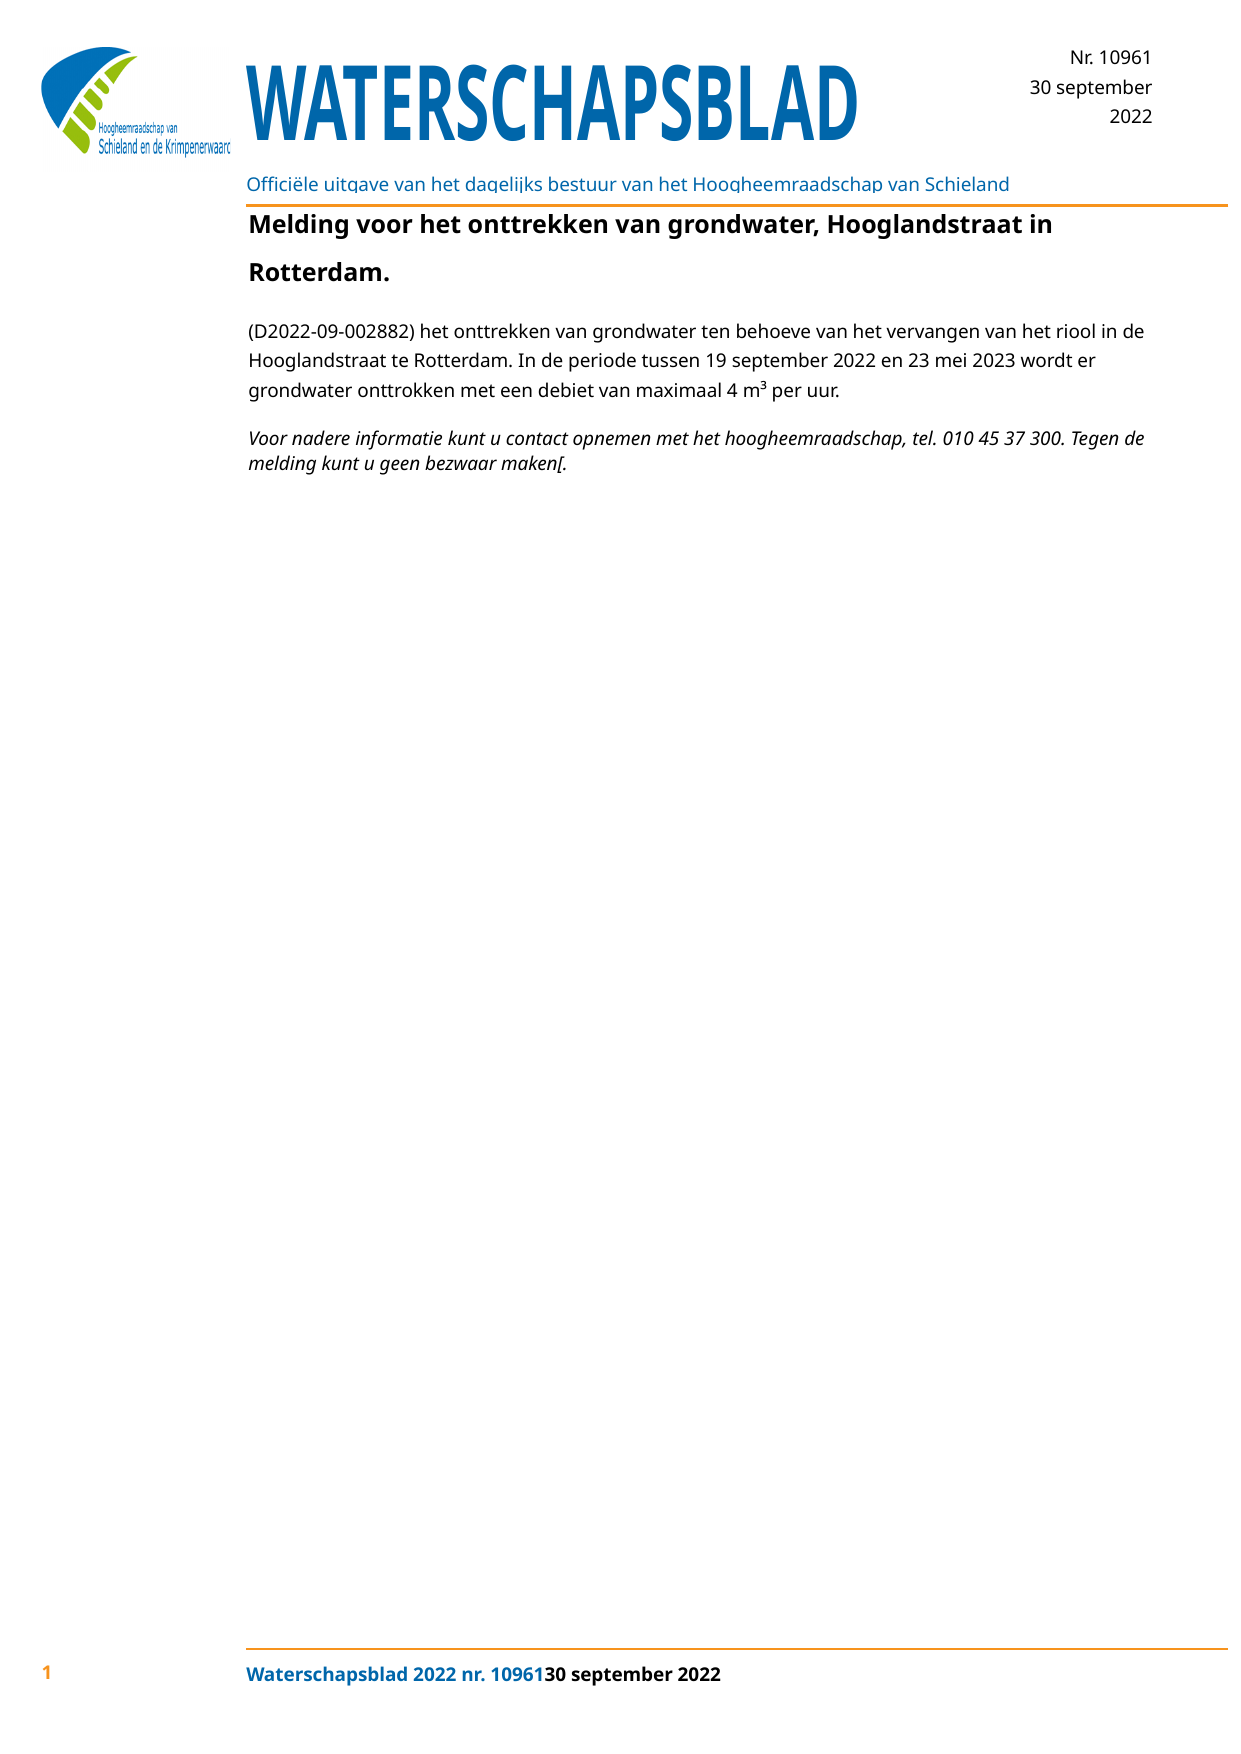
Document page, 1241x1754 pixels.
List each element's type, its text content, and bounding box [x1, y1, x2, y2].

text Melding voor het onttrekken van grondwater, Hooglandstraat in Rotterdam. [248, 207, 1152, 288]
text (D2022-09-002882) het onttrekken van grondwater ten behoeve van het vervangen van het riool in de Hooglandstraat te Rotterdam. In de periode tussen 19 september 2022 en 23 mei 2023 wordt er grondwater onttrokken met een debiet van maximaal 4 m³ per uur. [248, 318, 1152, 403]
picture [41, 47, 231, 172]
text Voor nadere informatie kunt u contact opnemen met het hoogheemraadschap, tel. 010 45 37 300. Tegen de melding kunt u geen bezwaar maken[. [248, 425, 1152, 476]
